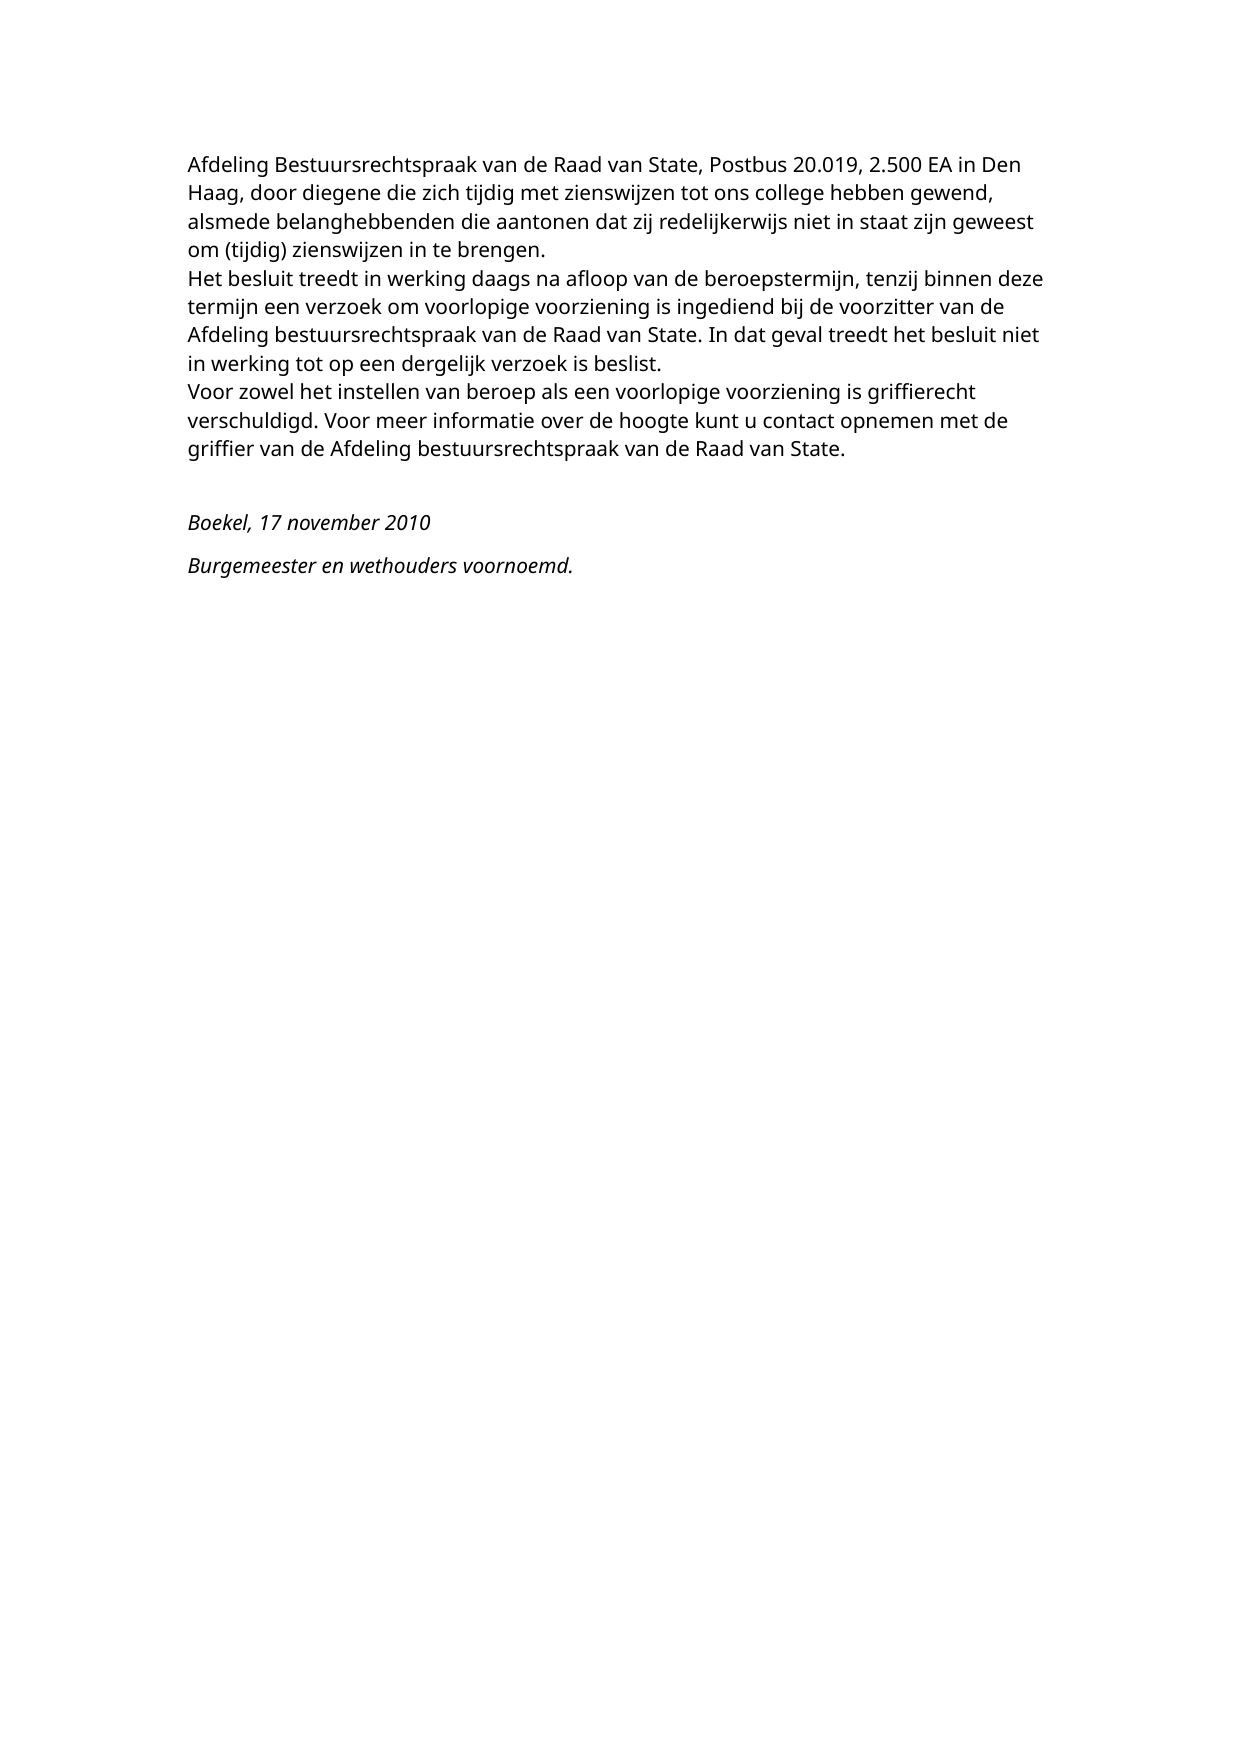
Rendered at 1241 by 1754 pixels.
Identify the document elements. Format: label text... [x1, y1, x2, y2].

text Afdeling Bestuursrechtspraak van de Raad van State, Postbus 20.019, 2.500 EA in Den Haag, door diegene die zich tijdig met zienswijzen tot ons college hebben gewend, alsmede belanghebbenden die aantonen dat zij redelijkerwijs niet in staat zijn geweest om (tijdig) zienswijzen in te brengen. [187, 150, 1053, 264]
text Boekel, 17 november 2010 [187, 508, 1053, 536]
text Voor zowel het instellen van beroep als een voorlopige voorziening is griffierecht verschuldigd. Voor meer informatie over de hoogte kunt u contact opnemen met de griffier van de Afdeling bestuursrechtspraak van de Raad van State. [187, 377, 1053, 463]
text Het besluit treedt in werking daags na afloop van de beroepstermijn, tenzij binnen deze termijn een verzoek om voorlopige voorziening is ingediend bij de voorzitter van de Afdeling bestuursrechtspraak van de Raad van State. In dat geval treedt het besluit niet in werking tot op een dergelijk verzoek is beslist. [187, 264, 1053, 377]
text Burgemeester en wethouders voornoemd. [187, 551, 1053, 580]
